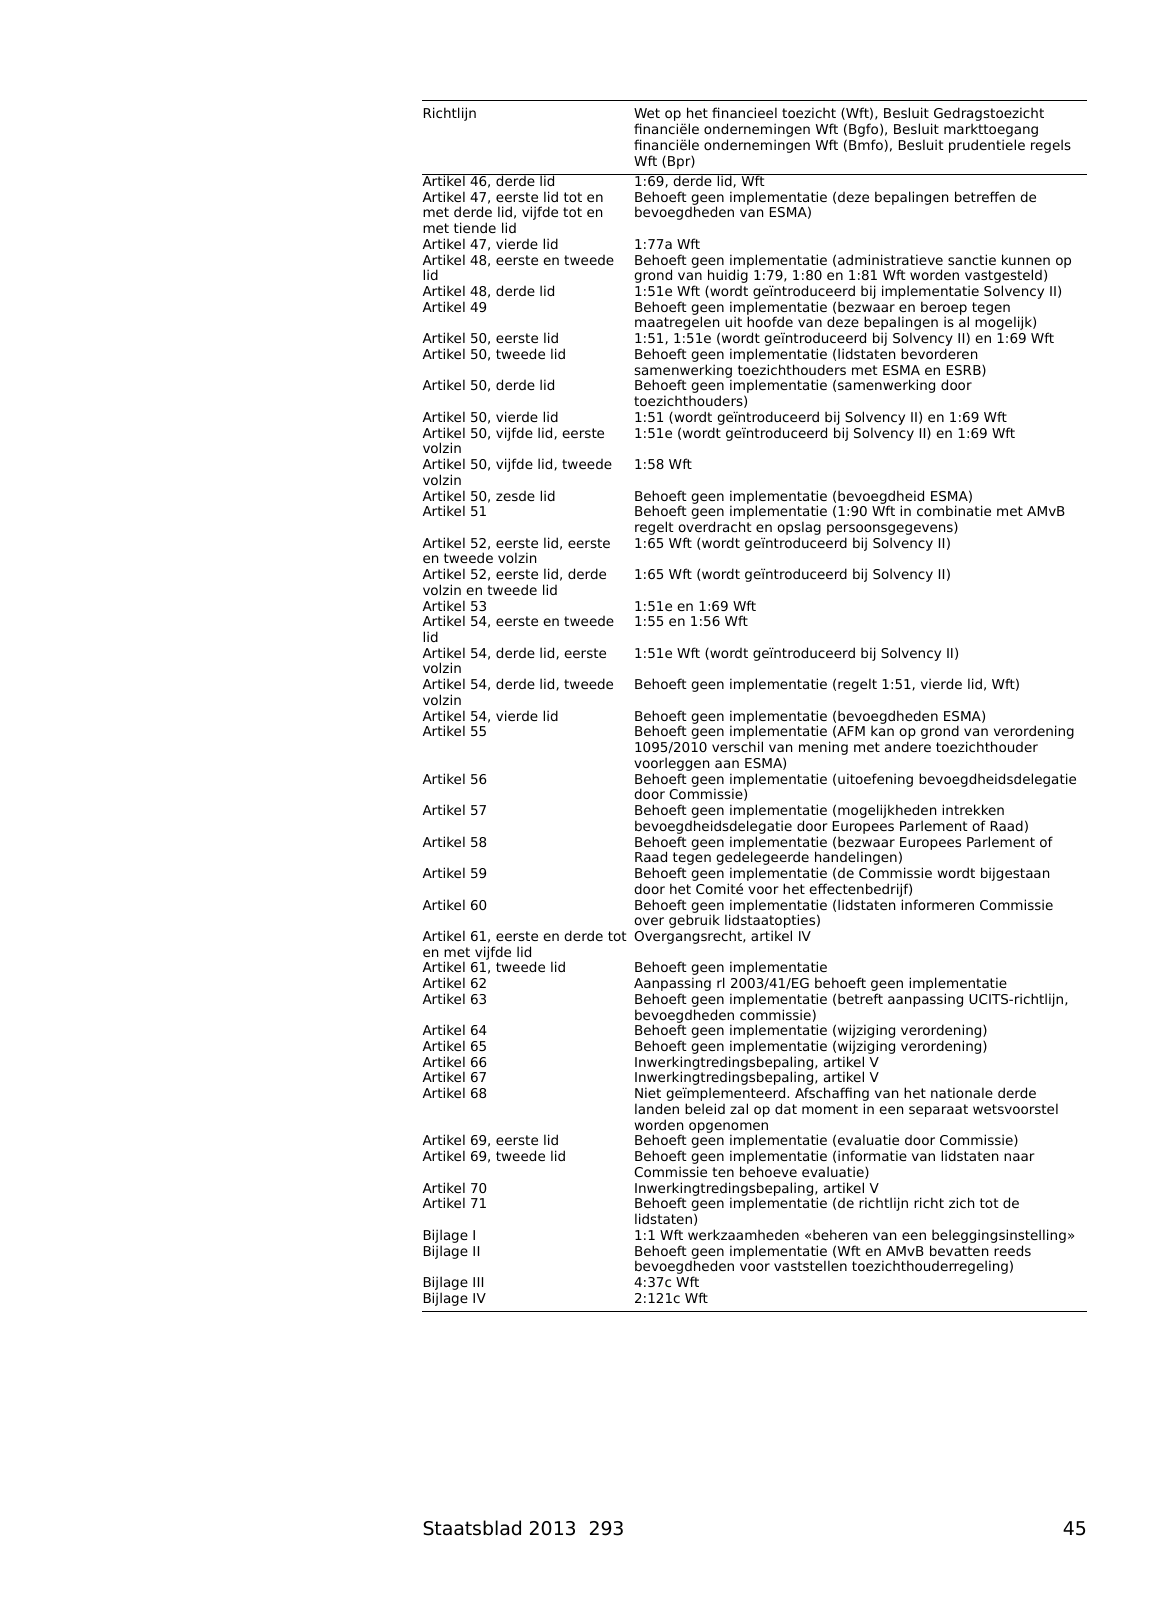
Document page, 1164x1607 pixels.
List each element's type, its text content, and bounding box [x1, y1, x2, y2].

table_cell Artikel 67 [422, 1070, 628, 1086]
table_cell Artikel 54, vierde lid [422, 709, 628, 724]
table_cell Artikel 69, eerste lid [422, 1133, 628, 1149]
table_cell 1:65 Wft (wordt geïntroduceerd bij Solvency II) [628, 567, 1087, 598]
table_cell 1:77a Wft [628, 237, 1087, 252]
table_cell Behoeft geen implementatie (lidstaten bevorderen samenwerking toezichthouders met ESMA en ESRB) [628, 347, 1087, 378]
table_cell Artikel 50, tweede lid [422, 347, 628, 378]
table_cell Bijlage IV [422, 1291, 628, 1311]
table_cell 1:51e Wft (wordt geïntroduceerd bij Solvency II) [628, 646, 1087, 677]
table_header Wet op het financieel toezicht (Wft), Besluit Gedragstoezicht financiële ondernemingen Wft (Bgfo), Besluit markttoegang financiële ondernemingen Wft (Bmfo), Besluit prudentiele regels Wft (Bpr) [628, 101, 1087, 174]
table_cell Artikel 47, eerste lid tot en met derde lid, vijfde tot en met tiende lid [422, 190, 628, 237]
table_cell Behoeft geen implementatie (de Commissie wordt bijgestaan door het Comité voor het effectenbedrijf) [628, 866, 1087, 897]
table_cell Artikel 50, zesde lid [422, 488, 628, 504]
table_cell Artikel 58 [422, 834, 628, 866]
table_cell Behoeft geen implementatie (AFM kan op grond van verordening 1095/2010 verschil van mening met andere toezichthouder voorleggen aan ESMA) [628, 724, 1087, 771]
table_cell Artikel 46, derde lid [422, 175, 628, 189]
table_cell Artikel 68 [422, 1086, 628, 1133]
table_cell Artikel 48, derde lid [422, 284, 628, 299]
table_cell Bijlage I [422, 1228, 628, 1243]
table_cell 1:55 en 1:56 Wft [628, 614, 1087, 646]
table_cell Niet geïmplementeerd. Afschaffing van het nationale derde landen beleid zal op dat moment in een separaat wetsvoorstel worden opgenomen [628, 1086, 1087, 1133]
table_cell 1:69, derde lid, Wft [628, 175, 1087, 189]
table_cell Behoeft geen implementatie (administratieve sanctie kunnen op grond van huidig 1:79, 1:80 en 1:81 Wft worden vastgesteld) [628, 253, 1087, 284]
table_cell Behoeft geen implementatie (wijziging verordening) [628, 1023, 1087, 1039]
table_cell Behoeft geen implementatie (bezwaar en beroep tegen maatregelen uit hoofde van deze bepalingen is al mogelijk) [628, 300, 1087, 331]
table_cell Artikel 66 [422, 1055, 628, 1070]
table_cell Artikel 53 [422, 599, 628, 614]
table_cell Artikel 57 [422, 803, 628, 834]
table_cell Artikel 71 [422, 1196, 628, 1228]
table_cell Artikel 51 [422, 504, 628, 536]
table_cell Artikel 62 [422, 976, 628, 992]
table_cell 4:37c Wft [628, 1275, 1087, 1291]
table_cell Artikel 59 [422, 866, 628, 897]
table_cell 1:51, 1:51e (wordt geïntroduceerd bij Solvency II) en 1:69 Wft [628, 331, 1087, 347]
table_cell Behoeft geen implementatie (bezwaar Europees Parlement of Raad tegen gedelegeerde handelingen) [628, 834, 1087, 866]
table_cell Behoeft geen implementatie (regelt 1:51, vierde lid, Wft) [628, 677, 1087, 708]
table_cell Bijlage III [422, 1275, 628, 1291]
table_cell Artikel 56 [422, 771, 628, 803]
table_cell Behoeft geen implementatie (evaluatie door Commissie) [628, 1133, 1087, 1149]
table_cell Artikel 70 [422, 1180, 628, 1196]
table_cell Behoeft geen implementatie (1:90 Wft in combinatie met AMvB regelt overdracht en opslag persoonsgegevens) [628, 504, 1087, 536]
table_cell Artikel 48, eerste en tweede lid [422, 253, 628, 284]
table_cell Artikel 60 [422, 897, 628, 929]
table_cell Behoeft geen implementatie (bevoegdheid ESMA) [628, 488, 1087, 504]
table_cell Artikel 52, eerste lid, derde volzin en tweede lid [422, 567, 628, 598]
table_cell Artikel 65 [422, 1039, 628, 1054]
table_cell Behoeft geen implementatie [628, 960, 1087, 976]
table_cell Overgangsrecht, artikel IV [628, 929, 1087, 960]
table_header Richtlijn [422, 101, 628, 174]
table_cell Inwerkingtredingsbepaling, artikel V [628, 1055, 1087, 1070]
table_cell Artikel 54, eerste en tweede lid [422, 614, 628, 646]
table_cell Artikel 50, derde lid [422, 378, 628, 410]
table_cell Aanpassing rl 2003/41/EG behoeft geen implementatie [628, 976, 1087, 992]
table_cell Behoeft geen implementatie (deze bepalingen betreffen de bevoegdheden van ESMA) [628, 190, 1087, 237]
table_cell Artikel 50, vijfde lid, eerste volzin [422, 425, 628, 457]
table_cell Artikel 49 [422, 300, 628, 331]
table_cell Bijlage II [422, 1243, 628, 1275]
table_cell Artikel 50, vierde lid [422, 410, 628, 425]
table_cell 1:58 Wft [628, 457, 1087, 488]
table_cell Behoeft geen implementatie (mogelijkheden intrekken bevoegdheidsdelegatie door Europees Parlement of Raad) [628, 803, 1087, 834]
table_cell 1:51 (wordt geïntroduceerd bij Solvency II) en 1:69 Wft [628, 410, 1087, 425]
table_cell Inwerkingtredingsbepaling, artikel V [628, 1070, 1087, 1086]
table_cell Behoeft geen implementatie (wijziging verordening) [628, 1039, 1087, 1054]
table_cell Artikel 61, eerste en derde tot en met vijfde lid [422, 929, 628, 960]
table_cell Artikel 54, derde lid, tweede volzin [422, 677, 628, 708]
table_cell 1:51e Wft (wordt geïntroduceerd bij implementatie Solvency II) [628, 284, 1087, 299]
table_cell Artikel 63 [422, 992, 628, 1023]
table_cell 1:65 Wft (wordt geïntroduceerd bij Solvency II) [628, 536, 1087, 567]
table_cell Behoeft geen implementatie (Wft en AMvB bevatten reeds bevoegdheden voor vaststellen toezichthouderregeling) [628, 1243, 1087, 1275]
table_cell 1:1 Wft werkzaamheden «beheren van een beleggingsinstelling» [628, 1228, 1087, 1243]
table_cell Inwerkingtredingsbepaling, artikel V [628, 1180, 1087, 1196]
table_cell Behoeft geen implementatie (betreft aanpassing UCITS-richtlijn, bevoegdheden commissie) [628, 992, 1087, 1023]
table_cell Behoeft geen implementatie (bevoegdheden ESMA) [628, 709, 1087, 724]
table_cell 1:51e (wordt geïntroduceerd bij Solvency II) en 1:69 Wft [628, 425, 1087, 457]
table_cell Behoeft geen implementatie (lidstaten informeren Commissie over gebruik lidstaatopties) [628, 897, 1087, 929]
table_cell Behoeft geen implementatie (samenwerking door toezichthouders) [628, 378, 1087, 410]
table_cell Behoeft geen implementatie (uitoefening bevoegdheidsdelegatie door Commissie) [628, 771, 1087, 803]
table_cell Artikel 55 [422, 724, 628, 771]
table_cell Artikel 69, tweede lid [422, 1149, 628, 1180]
table_cell Behoeft geen implementatie (informatie van lidstaten naar Commissie ten behoeve evaluatie) [628, 1149, 1087, 1180]
table_cell Artikel 61, tweede lid [422, 960, 628, 976]
table_cell Artikel 50, eerste lid [422, 331, 628, 347]
table_cell 2:121c Wft [628, 1291, 1087, 1311]
table_cell 1:51e en 1:69 Wft [628, 599, 1087, 614]
table_cell Behoeft geen implementatie (de richtlijn richt zich tot de lidstaten) [628, 1196, 1087, 1228]
table_cell Artikel 54, derde lid, eerste volzin [422, 646, 628, 677]
table_cell Artikel 64 [422, 1023, 628, 1039]
table_cell Artikel 50, vijfde lid, tweede volzin [422, 457, 628, 488]
table_cell Artikel 47, vierde lid [422, 237, 628, 252]
table_cell Artikel 52, eerste lid, eerste en tweede volzin [422, 536, 628, 567]
